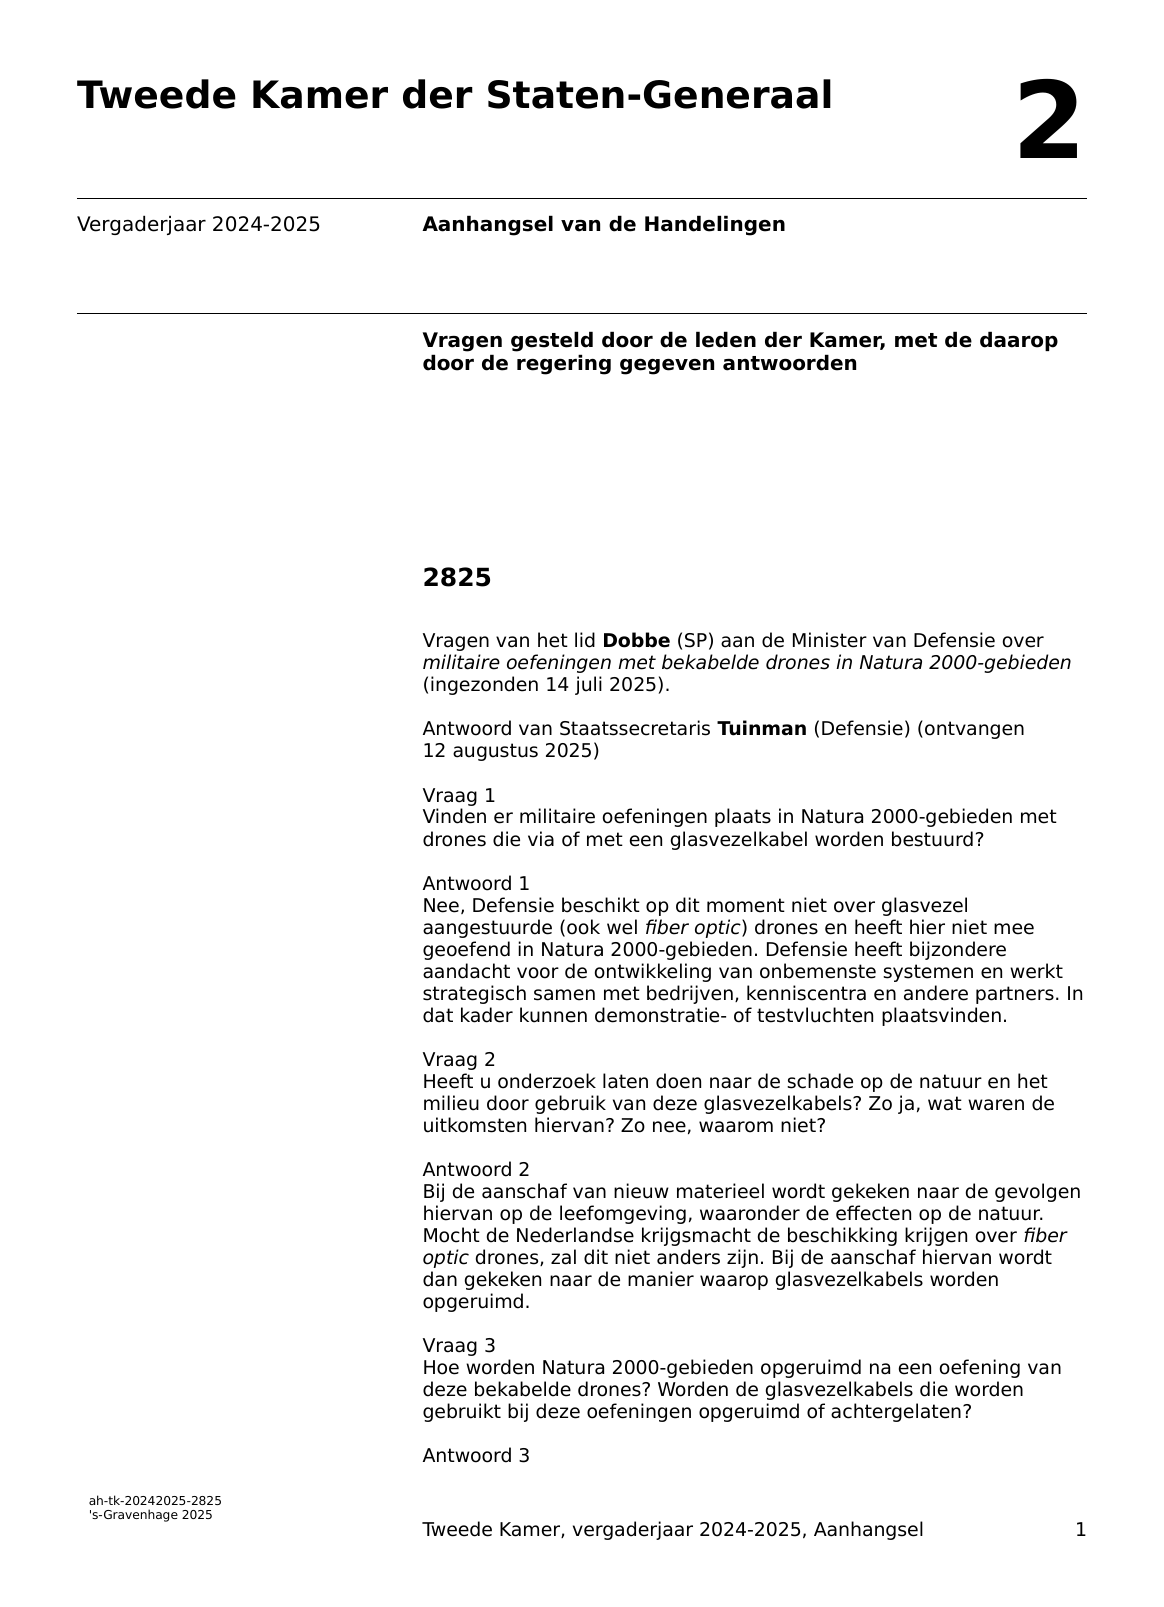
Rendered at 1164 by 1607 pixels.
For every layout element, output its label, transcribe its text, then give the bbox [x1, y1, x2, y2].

text Antwoord 2 [422, 1159, 1087, 1181]
table_cell Vragen gesteld door de leden der Kamer, met de daarop door de regering gegeven antwoorden [422, 314, 1087, 375]
table_cell Vergaderjaar 2024-2025 [77, 199, 422, 313]
table_header Tweede Kamer der Staten-Generaal [77, 59, 886, 198]
text Vragen van het lid Dobbe (SP) aan de Minister van Defensie over militaire oefeningen met bekabelde drones in Natura 2000-gebieden (ingezonden 14 juli 2025). [422, 630, 1087, 696]
text Antwoord van Staatssecretaris Tuinman (Defensie) (ontvangen 12 augustus 2025) [422, 718, 1087, 762]
text Vraag 2 [422, 1049, 1087, 1071]
text Bij de aanschaf van nieuw materieel wordt gekeken naar de gevolgen hiervan op de leefomgeving, waaronder de effecten op de natuur. Mocht de Nederlandse krijgsmacht de beschikking krijgen over fiber optic drones, zal dit niet anders zijn. Bij de aanschaf hiervan wordt dan gekeken naar de manier waarop glasvezelkabels worden opgeruimd. [422, 1181, 1087, 1313]
text ah-tk-20242025-2825 [88, 1494, 323, 1508]
text 2825 [422, 563, 1087, 592]
text Vraag 3 [422, 1335, 1087, 1357]
text Heeft u onderzoek laten doen naar de schade op de natuur en het milieu door gebruik van deze glasvezelkabels? Zo ja, wat waren de uitkomsten hiervan? Zo nee, waarom niet? [422, 1071, 1087, 1137]
text Antwoord 1 [422, 873, 1087, 894]
text Vraag 1 [422, 784, 1087, 806]
text Vinden er militaire oefeningen plaats in Natura 2000-gebieden met drones die via of met een glasvezelkabel worden bestuurd? [422, 806, 1087, 850]
text 's-Gravenhage 2025 [88, 1508, 323, 1522]
text Antwoord 3 [422, 1445, 1087, 1467]
table_cell [77, 314, 422, 375]
table_header 2 [886, 59, 1087, 198]
text Nee, Defensie beschikt op dit moment niet over glasvezel aangestuurde (ook wel fiber optic) drones en heeft hier niet mee geoefend in Natura 2000-gebieden. Defensie heeft bijzondere aandacht voor de ontwikkeling van onbemenste systemen en werkt strategisch samen met bedrijven, kenniscentra en andere partners. In dat kader kunnen demonstratie- of testvluchten plaatsvinden. [422, 894, 1087, 1026]
table_cell Aanhangsel van de Handelingen [422, 199, 1087, 313]
text Hoe worden Natura 2000-gebieden opgeruimd na een oefening van deze bekabelde drones? Worden de glasvezelkabels die worden gebruikt bij deze oefeningen opgeruimd of achtergelaten? [422, 1357, 1087, 1423]
